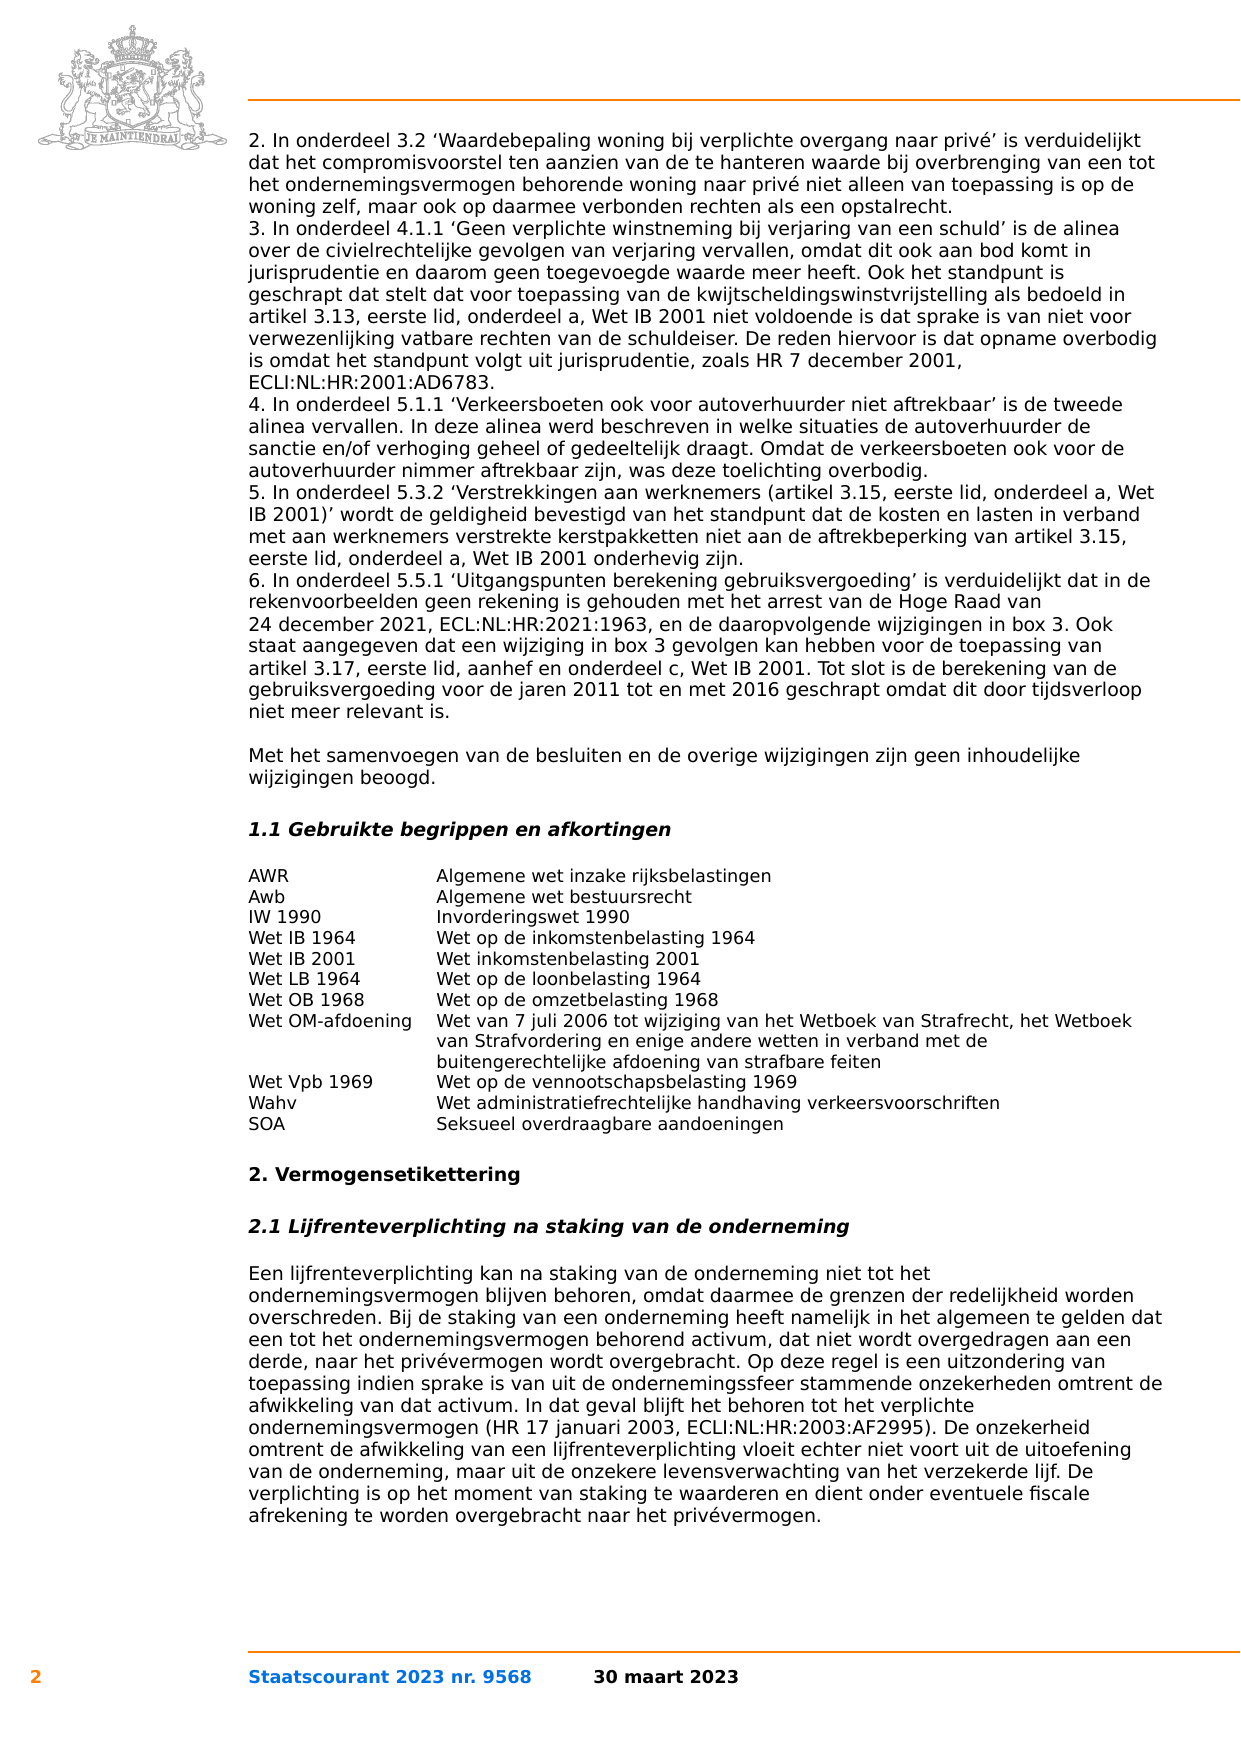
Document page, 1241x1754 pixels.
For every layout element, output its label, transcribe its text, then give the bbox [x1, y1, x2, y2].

table_cell Wet inkomstenbelasting 2001 [430, 949, 1163, 969]
table_cell Wet op de omzetbelasting 1968 [430, 990, 1163, 1011]
table_cell Invorderingswet 1990 [430, 908, 1163, 928]
table_cell Wet IB 1964 [248, 928, 430, 949]
table_cell SOA [248, 1114, 430, 1134]
text 4. In onderdeel 5.1.1 ‘Verkeersboeten ook voor autoverhuurder niet aftrekbaar’ is de tweede alinea vervallen. In deze alinea werd beschreven in welke situaties de autoverhuurder de sanctie en/of verhoging geheel of gedeeltelijk draagt. Omdat de verkeersboeten ook voor de autoverhuurder nimmer aftrekbaar zijn, was deze toelichting overbodig. [248, 394, 1163, 482]
table_cell Wet administratiefrechtelijke handhaving verkeersvoorschriften [430, 1093, 1163, 1114]
table_cell Wet OB 1968 [248, 990, 430, 1011]
table_cell Wet op de inkomstenbelasting 1964 [430, 928, 1163, 949]
text Met het samenvoegen van de besluiten en de overige wijzigingen zijn geen inhoudelijke wijzigingen beoogd. [248, 745, 1163, 789]
text 2. In onderdeel 3.2 ‘Waardebepaling woning bij verplichte overgang naar privé’ is verduidelijkt dat het compromisvoorstel ten aanzien van de te hanteren waarde bij overbrenging van een tot het ondernemingsvermogen behorende woning naar privé niet alleen van toepassing is op de woning zelf, maar ook op daarmee verbonden rechten als een opstalrecht. [248, 130, 1163, 218]
table_header Algemene wet inzake rijksbelastingen [430, 866, 1163, 887]
table_cell Wet OM-afdoening [248, 1011, 430, 1072]
subtitle 2. Vermogensetikettering [248, 1164, 1163, 1186]
text Een lijfrenteverplichting kan na staking van de onderneming niet tot het ondernemingsvermogen blijven behoren, omdat daarmee de grenzen der redelijkheid worden overschreden. Bij de staking van een onderneming heeft namelijk in het algemeen te gelden dat een tot het ondernemingsvermogen behorend activum, dat niet wordt overgedragen aan een derde, naar het privévermogen wordt overgebracht. Op deze regel is een uitzondering van toepassing indien sprake is van uit de ondernemingssfeer stammende onzekerheden omtrent de afwikkeling van dat activum. In dat geval blijft het behoren tot het verplichte ondernemingsvermogen (HR 17 januari 2003, ECLI:NL:HR:2003:AF2995). De onzekerheid omtrent de afwikkeling van een lijfrenteverplichting vloeit echter niet voort uit de uitoefening van de onderneming, maar uit de onzekere levensverwachting van het verzekerde lijf. De verplichting is op het moment van staking te waarderen en dient onder eventuele fiscale afrekening te worden overgebracht naar het privévermogen. [248, 1263, 1163, 1527]
subtitle 1.1 Gebruikte begrippen en afkortingen [248, 819, 1163, 841]
text 3. In onderdeel 4.1.1 ‘Geen verplichte winstneming bij verjaring van een schuld’ is de alinea over de civielrechtelijke gevolgen van verjaring vervallen, omdat dit ook aan bod komt in jurisprudentie en daarom geen toegevoegde waarde meer heeft. Ook het standpunt is geschrapt dat stelt dat voor toepassing van de kwijtscheldingswinstvrijstelling als bedoeld in artikel 3.13, eerste lid, onderdeel a, Wet IB 2001 niet voldoende is dat sprake is van niet voor verwezenlijking vatbare rechten van de schuldeiser. De reden hiervoor is dat opname overbodig is omdat het standpunt volgt uit jurisprudentie, zoals HR 7 december 2001, ECLI:NL:HR:2001:AD6783. [248, 218, 1163, 394]
table_cell Wahv [248, 1093, 430, 1114]
text 5. In onderdeel 5.3.2 ‘Verstrekkingen aan werknemers (artikel 3.15, eerste lid, onderdeel a, Wet IB 2001)’ wordt de geldigheid bevestigd van het standpunt dat de kosten en lasten in verband met aan werknemers verstrekte kerstpakketten niet aan de aftrekbeperking van artikel 3.15, eerste lid, onderdeel a, Wet IB 2001 onderhevig zijn. [248, 482, 1163, 569]
table_cell Algemene wet bestuursrecht [430, 887, 1163, 907]
picture [38, 25, 227, 150]
text 6. In onderdeel 5.5.1 ‘Uitgangspunten berekening gebruiksvergoeding’ is verduidelijkt dat in de rekenvoorbeelden geen rekening is gehouden met het arrest van de Hoge Raad van 24 december 2021, ECL:NL:HR:2021:1963, en de daaropvolgende wijzigingen in box 3. Ook staat aangegeven dat een wijziging in box 3 gevolgen kan hebben voor de toepassing van artikel 3.17, eerste lid, aanhef en onderdeel c, Wet IB 2001. Tot slot is de berekening van de gebruiksvergoeding voor de jaren 2011 tot en met 2016 geschrapt omdat dit door tijdsverloop niet meer relevant is. [248, 569, 1163, 723]
table_cell Wet op de loonbelasting 1964 [430, 969, 1163, 990]
table_cell Wet LB 1964 [248, 969, 430, 990]
table_cell Wet van 7 juli 2006 tot wijziging van het Wetboek van Strafrecht, het Wetboek van Strafvordering en enige andere wetten in verband met de buitengerechtelijke afdoening van strafbare feiten [430, 1011, 1163, 1072]
table_cell Wet op de vennootschapsbelasting 1969 [430, 1073, 1163, 1093]
table_cell IW 1990 [248, 908, 430, 928]
table_header AWR [248, 866, 430, 887]
table_cell Wet Vpb 1969 [248, 1073, 430, 1093]
subtitle 2.1 Lijfrenteverplichting na staking van de onderneming [248, 1216, 1163, 1238]
table_cell Awb [248, 887, 430, 907]
table_cell Seksueel overdraagbare aandoeningen [430, 1114, 1163, 1134]
table_cell Wet IB 2001 [248, 949, 430, 969]
